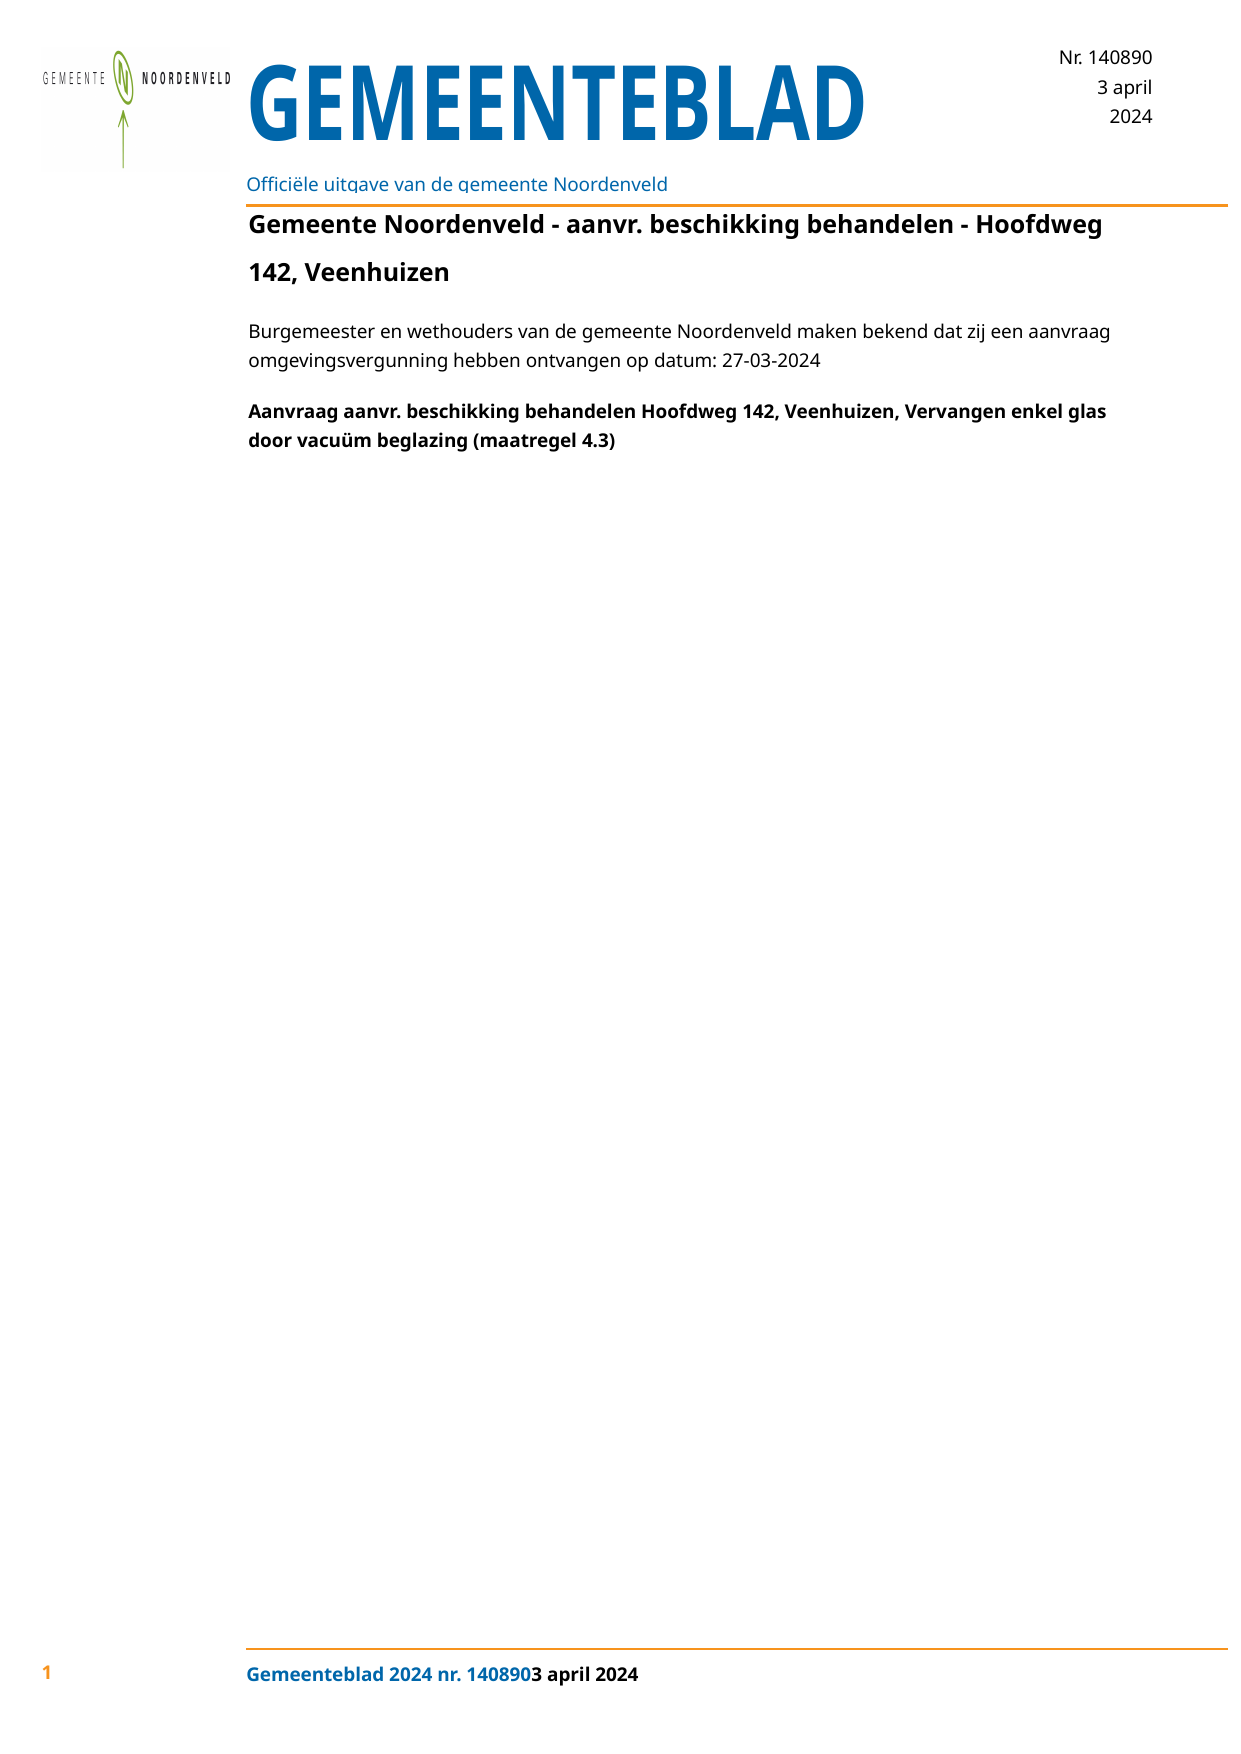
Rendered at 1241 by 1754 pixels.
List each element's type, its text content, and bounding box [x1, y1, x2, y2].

picture [41, 47, 231, 172]
text Gemeente Noordenveld - aanvr. beschikking behandelen - Hoofdweg 142, Veenhuizen [248, 207, 1152, 288]
text Aanvraag aanvr. beschikking behandelen Hoofdweg 142, Veenhuizen, Vervangen enkel glas door vacuüm beglazing (maatregel 4.3) [248, 398, 1152, 453]
text Burgemeester en wethouders van de gemeente Noordenveld maken bekend dat zij een aanvraag omgevingsvergunning hebben ontvangen op datum: 27-03-2024 [248, 318, 1152, 373]
